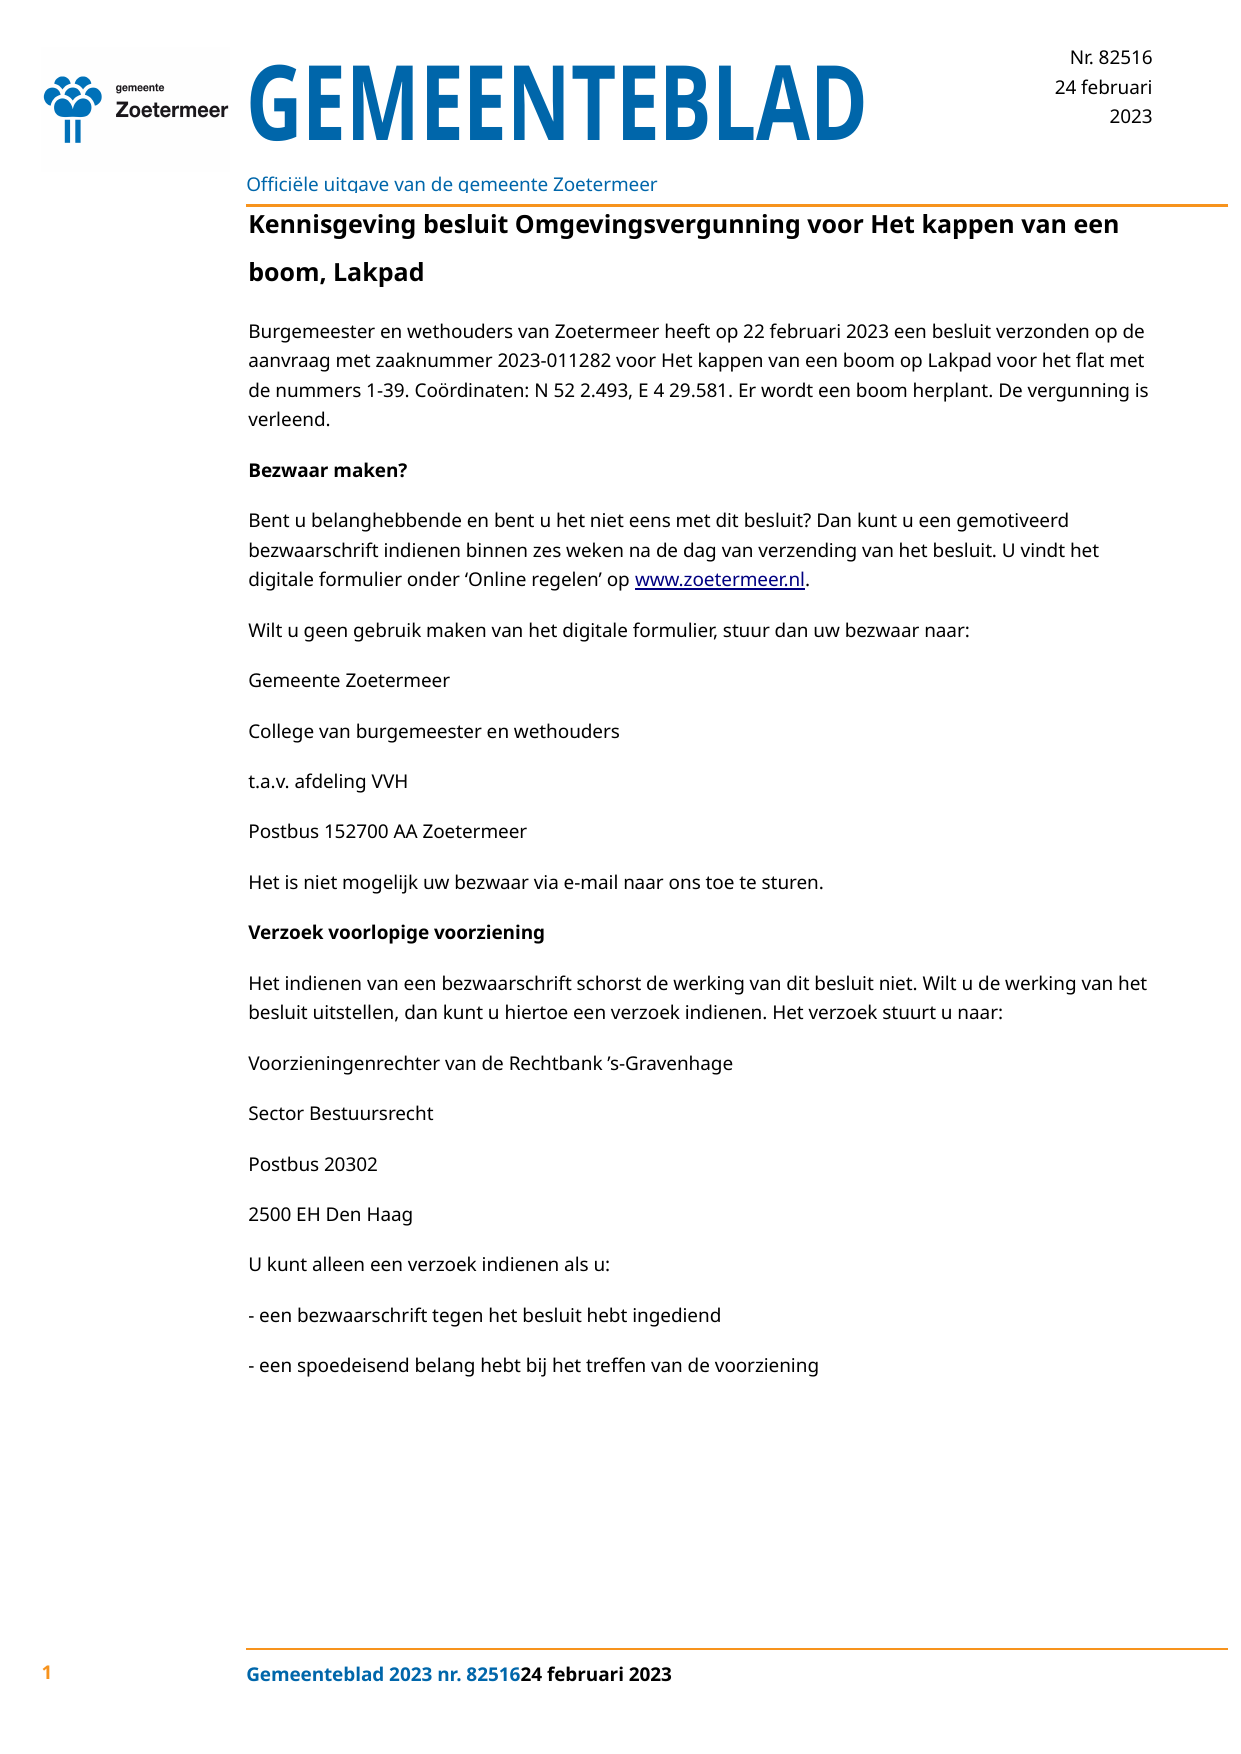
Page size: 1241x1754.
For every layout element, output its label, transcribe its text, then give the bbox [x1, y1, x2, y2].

text College van burgemeester en wethouders [248, 718, 1152, 744]
text - een bezwaarschrift tegen het besluit hebt ingediend [248, 1302, 1152, 1328]
text Gemeente Zoetermeer [248, 667, 1152, 693]
text Wilt u geen gebruik maken van het digitale formulier, stuur dan uw bezwaar naar: [248, 617, 1152, 643]
text Voorzieningenrechter van de Rechtbank ’s-Gravenhage [248, 1050, 1152, 1076]
text Kennisgeving besluit Omgevingsvergunning voor Het kappen van een boom, Lakpad [248, 207, 1152, 288]
text Postbus 152700 AA Zoetermeer [248, 819, 1152, 844]
text Postbus 20302 [248, 1151, 1152, 1177]
text Burgemeester en wethouders van Zoetermeer heeft op 22 februari 2023 een besluit verzonden op de aanvraag met zaaknummer 2023-011282 voor Het kappen van een boom op Lakpad voor het flat met de nummers 1-39. Coördinaten: N 52 2.493, E 4 29.581. Er wordt een boom herplant. De vergunning is verleend. [248, 318, 1152, 432]
text Verzoek voorlopige voorziening [248, 919, 1152, 945]
picture [41, 47, 231, 172]
text - een spoedeisend belang hebt bij het treffen van de voorziening [248, 1352, 1152, 1378]
text Het indienen van een bezwaarschrift schorst de werking van dit besluit niet. Wilt u de werking van het besluit uitstellen, dan kunt u hiertoe een verzoek indienen. Het verzoek stuurt u naar: [248, 970, 1152, 1025]
text U kunt alleen een verzoek indienen als u: [248, 1252, 1152, 1277]
text Bent u belanghebbende en bent u het niet eens met dit besluit? Dan kunt u een gemotiveerd bezwaarschrift indienen binnen zes weken na de dag van verzending van het besluit. U vindt het digitale formulier onder ‘Online regelen’ op www.zoetermeer.nl. [248, 507, 1152, 592]
text Het is niet mogelijk uw bezwaar via e-mail naar ons toe te sturen. [248, 869, 1152, 895]
text 2500 EH Den Haag [248, 1201, 1152, 1227]
text t.a.v. afdeling VVH [248, 768, 1152, 794]
text Sector Bestuursrecht [248, 1100, 1152, 1126]
text Bezwaar maken? [248, 457, 1152, 483]
